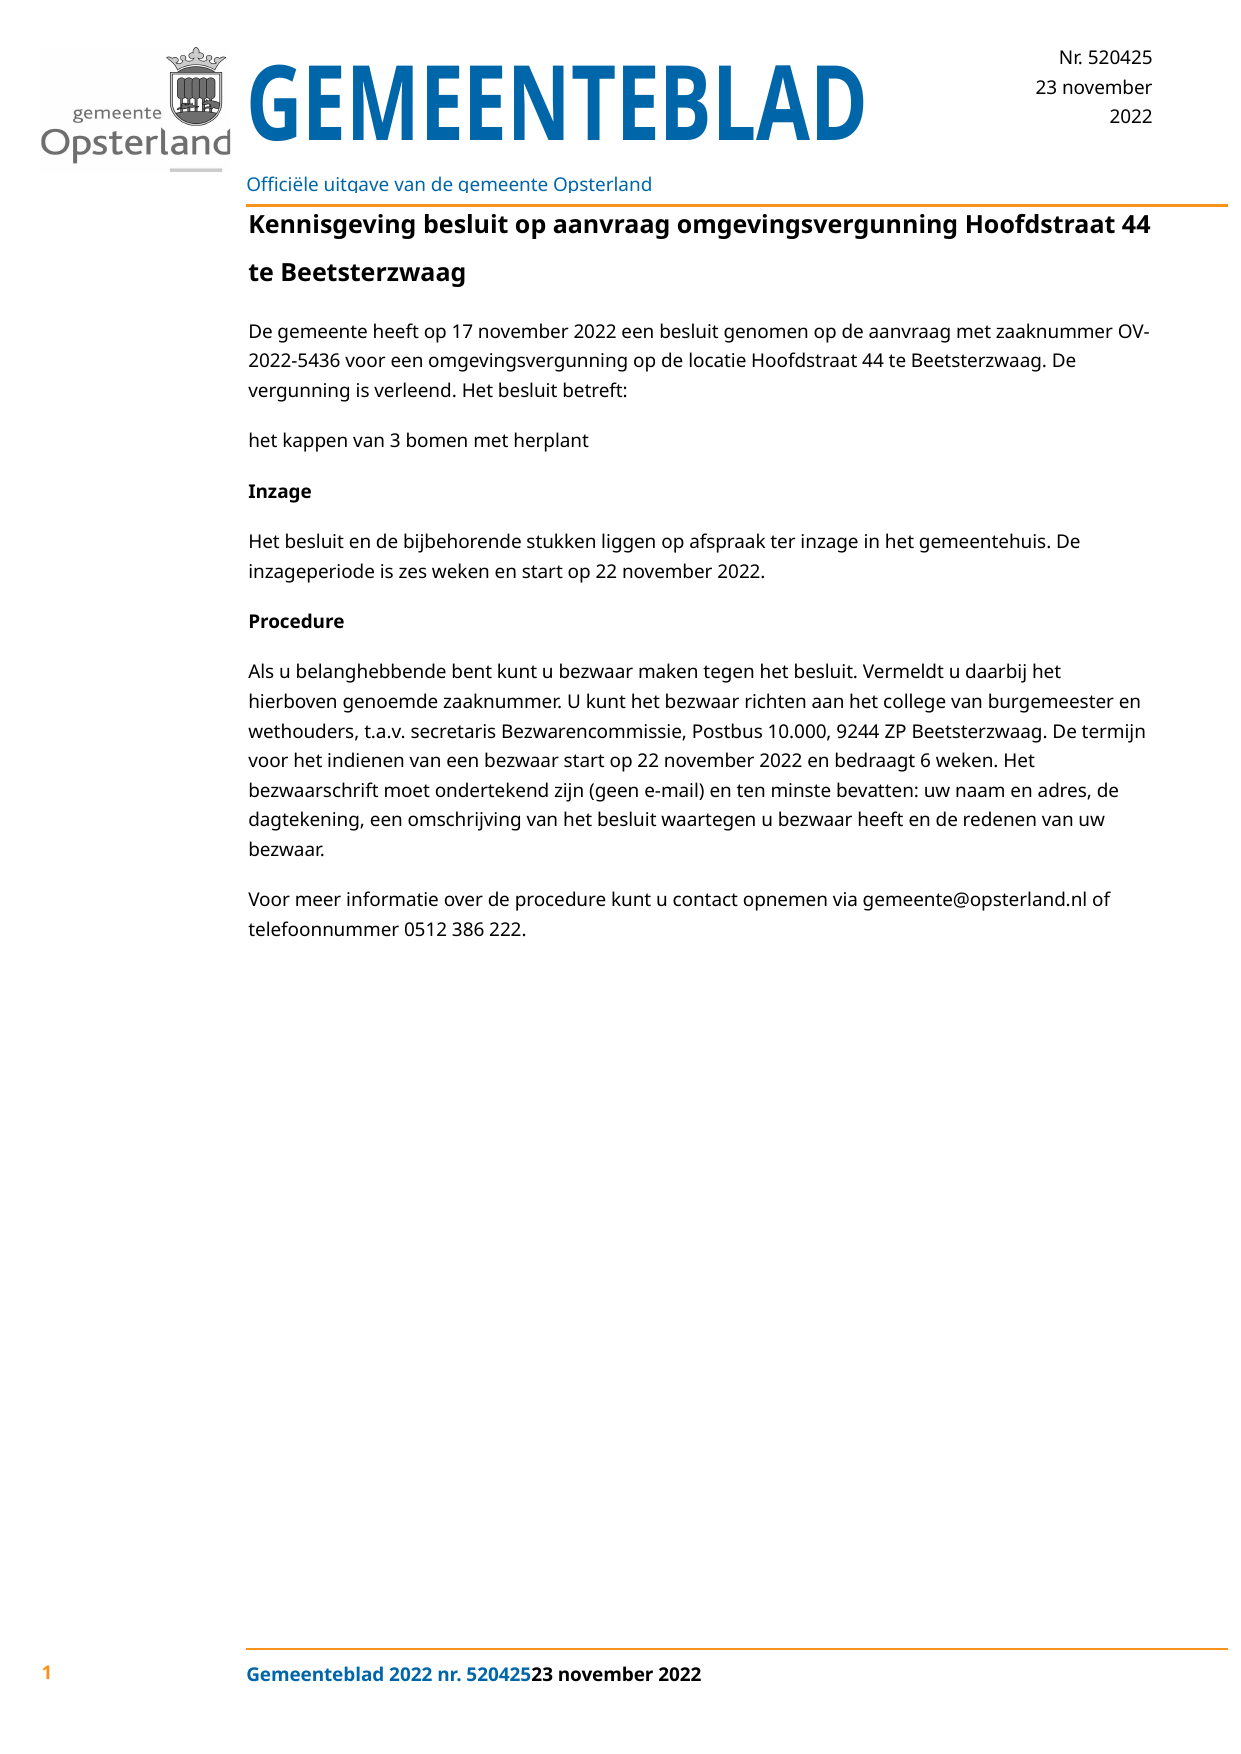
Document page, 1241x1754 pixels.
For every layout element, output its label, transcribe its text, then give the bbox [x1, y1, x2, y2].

text het kappen van 3 bomen met herplant [248, 427, 1152, 453]
text Als u belanghebbende bent kunt u bezwaar maken tegen het besluit. Vermeldt u daarbij het hierboven genoemde zaaknummer. U kunt het bezwaar richten aan het college van burgemeester en wethouders, t.a.v. secretaris Bezwarencommissie, Postbus 10.000, 9244 ZP Beetsterzwaag. De termijn voor het indienen van een bezwaar start op 22 november 2022 en bedraagt 6 weken. Het bezwaarschrift moet ondertekend zijn (geen e-mail) en ten minste bevatten: uw naam en adres, de dagtekening, een omschrijving van het besluit waartegen u bezwaar heeft en de redenen van uw bezwaar. [248, 659, 1152, 862]
text Procedure [248, 608, 1152, 634]
text Inzage [248, 478, 1152, 504]
text Voor meer informatie over de procedure kunt u contact opnemen via gemeente@opsterland.nl of telefoonnummer 0512 386 222. [248, 887, 1152, 942]
text De gemeente heeft op 17 november 2022 een besluit genomen op de aanvraag met zaaknummer OV-2022-5436 voor een omgevingsvergunning op de locatie Hoofdstraat 44 te Beetsterzwaag. De vergunning is verleend. Het besluit betreft: [248, 318, 1152, 403]
picture [41, 47, 231, 172]
text Het besluit en de bijbehorende stukken liggen op afspraak ter inzage in het gemeentehuis. De inzageperiode is zes weken en start op 22 november 2022. [248, 528, 1152, 584]
text Kennisgeving besluit op aanvraag omgevingsvergunning Hoofdstraat 44 te Beetsterzwaag [248, 207, 1152, 288]
